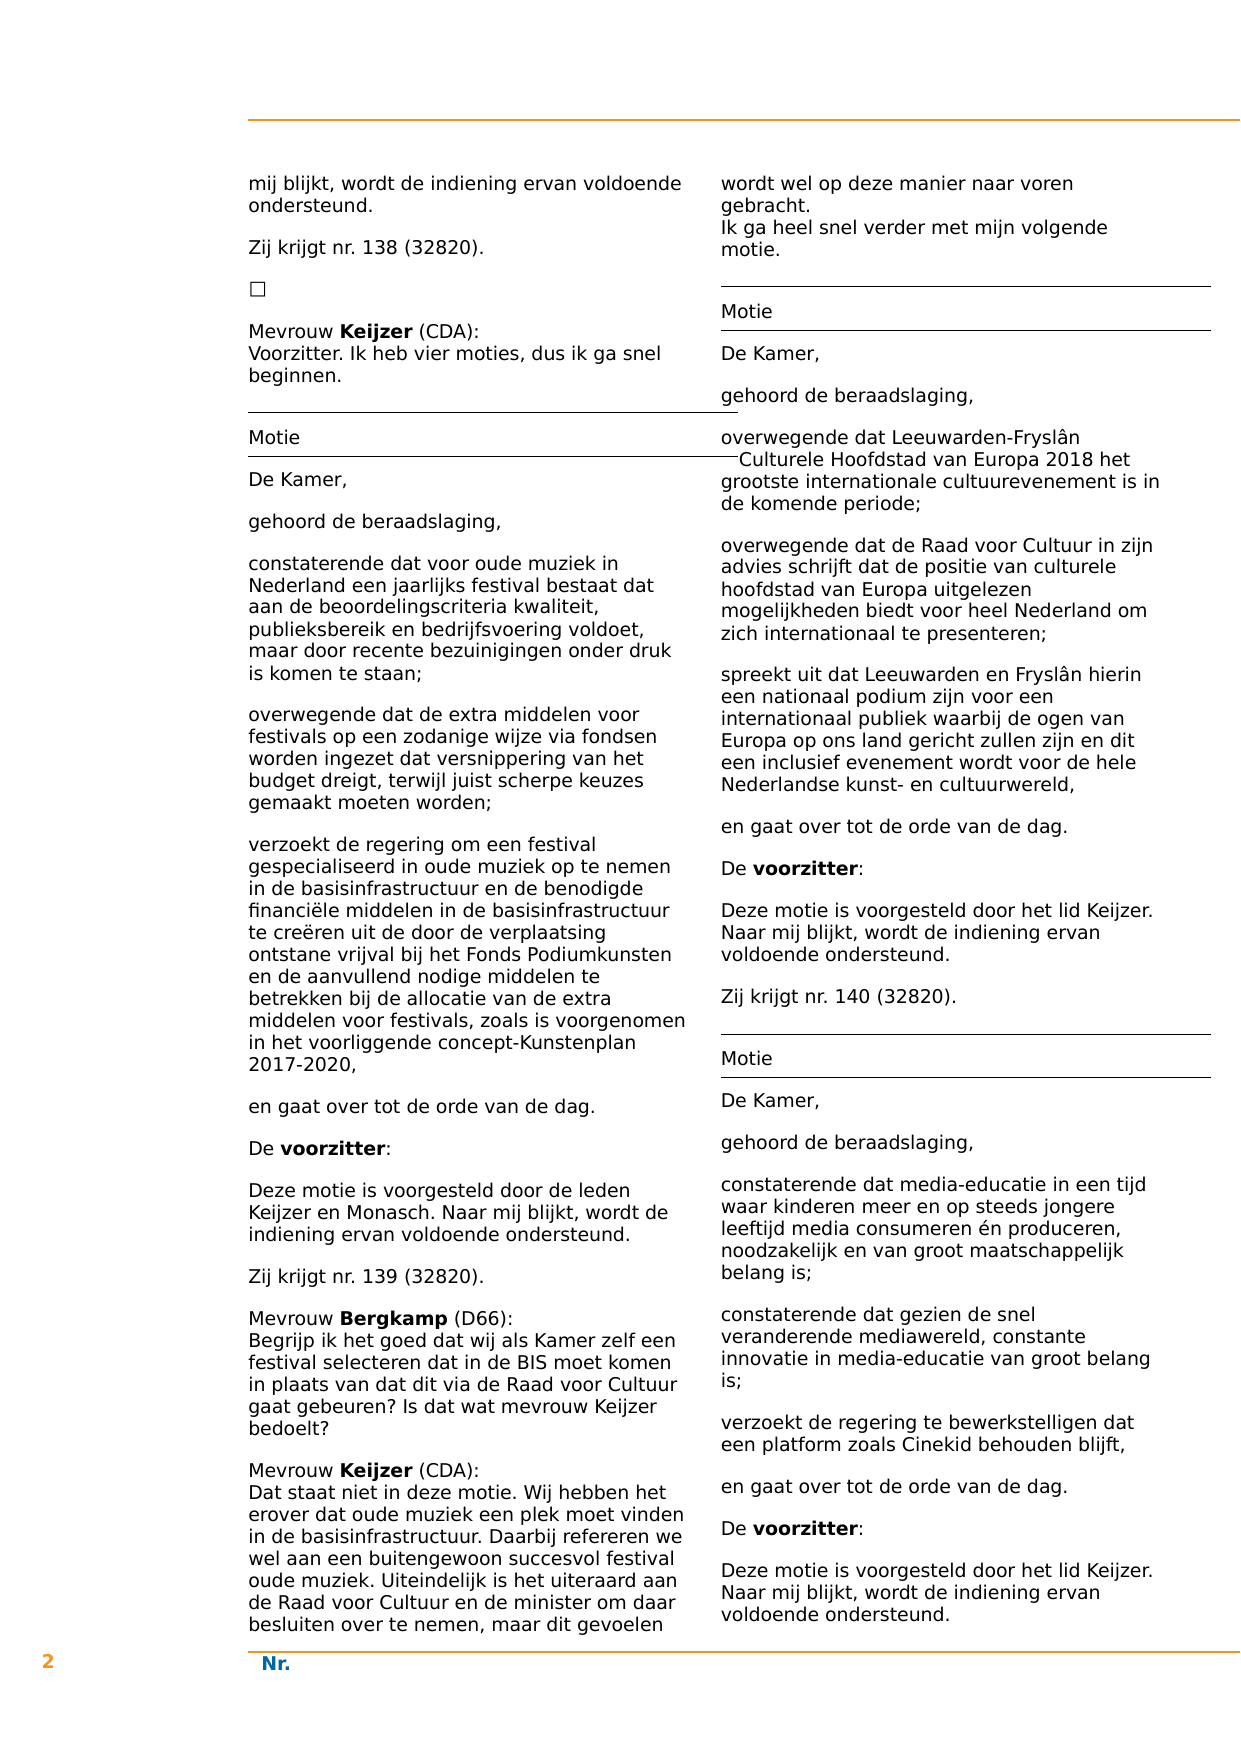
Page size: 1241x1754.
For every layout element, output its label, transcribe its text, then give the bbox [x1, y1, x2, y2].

text spreekt uit dat Leeuwarden en Fryslân hierin een nationaal podium zijn voor een internationaal publiek waarbij de ogen van Europa op ons land gericht zullen zijn en dit een inclusief evenement wordt voor de hele Nederlandse kunst- en cultuurwereld, [721, 664, 1163, 796]
text overwegende dat Leeuwarden-Fryslân Culturele Hoofdstad van Europa 2018 het grootste internationale cultuurevenement is in de komende periode; [721, 427, 1163, 514]
text gehoord de beraadslaging, [721, 384, 1163, 407]
text Deze motie is voorgesteld door het lid Keijzer. Naar mij blijkt, wordt de indiening ervan voldoende ondersteund. [721, 1560, 1163, 1626]
text Dat staat niet in deze motie. Wij hebben het erover dat oude muziek een plek moet vinden in de basisinfrastructuur. Daarbij refereren we wel aan een buitengewoon succesvol festival oude muziek. Uiteindelijk is het uiteraard aan de Raad voor Cultuur en de minister om daar besluiten over te nemen, maar dit gevoelen [248, 1482, 691, 1636]
text Mevrouw Bergkamp (D66): [248, 1308, 691, 1330]
text Motie [721, 1048, 1163, 1070]
text De voorzitter: [721, 1518, 1163, 1540]
text De Kamer, [721, 1090, 1163, 1112]
text constaterende dat media-educatie in een tijd waar kinderen meer en op steeds jongere leeftijd media consumeren én produceren, noodzakelijk en van groot maatschappelijk belang is; [721, 1174, 1163, 1284]
text De voorzitter: [248, 1138, 691, 1160]
text en gaat over tot de orde van de dag. [721, 816, 1163, 838]
text constaterende dat gezien de snel veranderende mediawereld, constante innovatie in media-educatie van groot belang is; [721, 1304, 1163, 1392]
text gehoord de beraadslaging, [721, 1132, 1163, 1154]
text Zij krijgt nr. 140 (32820). [721, 986, 1163, 1008]
text overwegende dat de Raad voor Cultuur in zijn advies schrijft dat de positie van culturele hoofdstad van Europa uitgelezen mogelijkheden biedt voor heel Nederland om zich internationaal te presenteren; [721, 534, 1163, 644]
text Deze motie is voorgesteld door het lid Keijzer. Naar mij blijkt, wordt de indiening ervan voldoende ondersteund. [721, 900, 1163, 966]
text verzoekt de regering om een festival gespecialiseerd in oude muziek op te nemen in de basisinfrastructuur en de benodigde financiële middelen in de basisinfrastructuur te creëren uit de door de verplaatsing ontstane vrijval bij het Fonds Podiumkunsten en de aanvullend nodige middelen te betrekken bij de allocatie van de extra middelen voor festivals, zoals is voorgenomen in het voorliggende concept-Kunstenplan 2017-2020, [248, 834, 691, 1076]
text overwegende dat de extra middelen voor festivals op een zodanige wijze via fondsen worden ingezet dat versnippering van het budget dreigt, terwijl juist scherpe keuzes gemaakt moeten worden; [248, 704, 691, 814]
text verzoekt de regering te bewerkstelligen dat een platform zoals Cinekid behouden blijft, [721, 1412, 1163, 1456]
text Begrijp ik het goed dat wij als Kamer zelf een festival selecteren dat in de BIS moet komen in plaats van dat dit via de Raad voor Cultuur gaat gebeuren? Is dat wat mevrouw Keijzer bedoelt? [248, 1330, 691, 1440]
text mij blijkt, wordt de indiening ervan voldoende ondersteund. [248, 173, 691, 217]
text gehoord de beraadslaging, [248, 511, 691, 532]
text en gaat over tot de orde van de dag. [721, 1476, 1163, 1498]
text Deze motie is voorgesteld door de leden Keijzer en Monasch. Naar mij blijkt, wordt de indiening ervan voldoende ondersteund. [248, 1180, 691, 1246]
text ⬜ [248, 279, 691, 301]
text wordt wel op deze manier naar voren gebracht. [721, 173, 1163, 217]
text Mevrouw Keijzer (CDA): [248, 321, 691, 343]
text Motie [248, 427, 691, 448]
text De Kamer, [721, 343, 1163, 364]
text Motie [721, 301, 1163, 323]
text Voorzitter. Ik heb vier moties, dus ik ga snel beginnen. [248, 343, 691, 387]
text Zij krijgt nr. 139 (32820). [248, 1266, 691, 1288]
text Zij krijgt nr. 138 (32820). [248, 237, 691, 259]
text constaterende dat voor oude muziek in Nederland een jaarlijks festival bestaat dat aan de beoordelingscriteria kwaliteit, publieksbereik en bedrijfsvoering voldoet, maar door recente bezuinigingen onder druk is komen te staan; [248, 552, 691, 684]
text De Kamer, [248, 468, 691, 491]
text Ik ga heel snel verder met mijn volgende motie. [721, 217, 1163, 261]
text Mevrouw Keijzer (CDA): [248, 1460, 691, 1482]
text en gaat over tot de orde van de dag. [248, 1096, 691, 1118]
text De voorzitter: [721, 858, 1163, 880]
